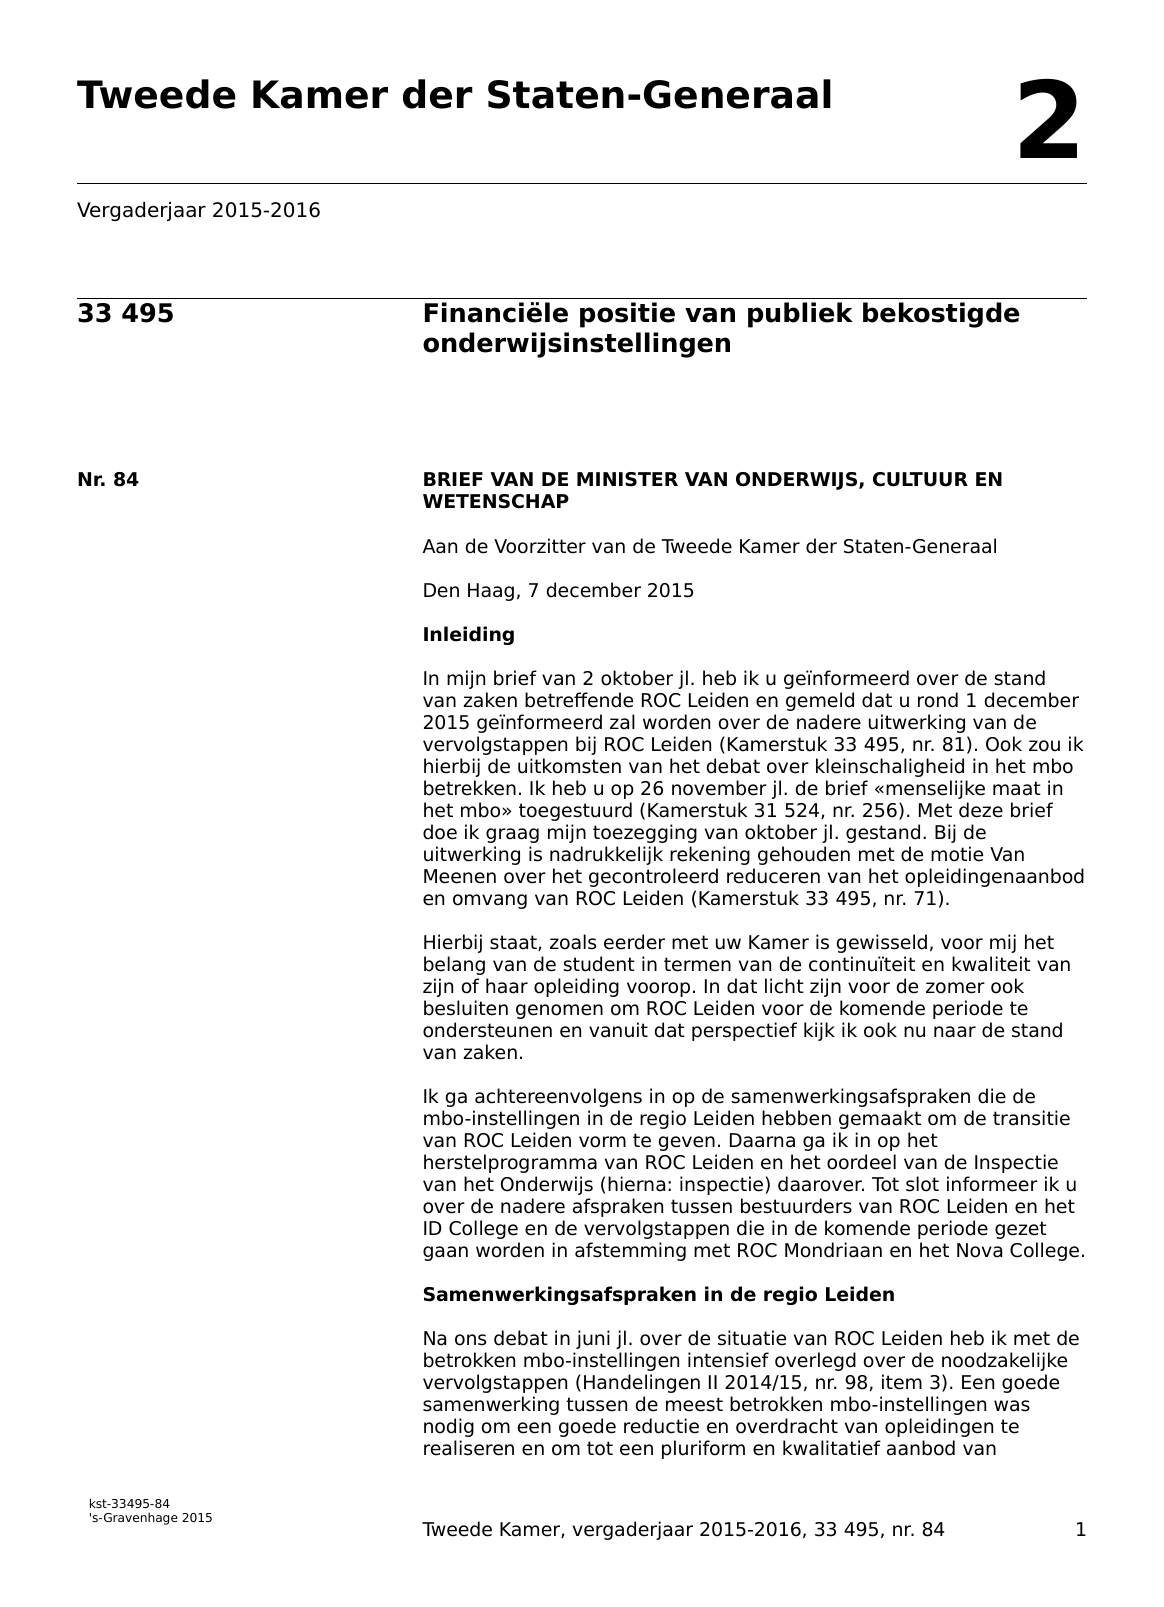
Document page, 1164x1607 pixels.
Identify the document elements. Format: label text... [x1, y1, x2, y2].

table_cell Vergaderjaar 2015-2016 [77, 184, 1087, 298]
text kst-33495-84 [88, 1497, 323, 1511]
subtitle Nr. 84 BRIEF VAN DE MINISTER VAN ONDERWIJS, CULTUUR EN WETENSCHAP [77, 469, 1087, 513]
text Den Haag, 7 december 2015 [422, 580, 1087, 602]
table_header 2 [886, 59, 1087, 183]
text In mijn brief van 2 oktober jl. heb ik u geïnformeerd over de stand van zaken betreffende ROC Leiden en gemeld dat u rond 1 december 2015 geïnformeerd zal worden over de nadere uitwerking van de vervolgstappen bij ROC Leiden (Kamerstuk 33 495, nr. 81). Ook zou ik hierbij de uitkomsten van het debat over kleinschaligheid in het mbo betrekken. Ik heb u op 26 november jl. de brief «menselijke maat in het mbo» toegestuurd (Kamerstuk 31 524, nr. 256). Met deze brief doe ik graag mijn toezegging van oktober jl. gestand. Bij de uitwerking is nadrukkelijk rekening gehouden met de motie Van Meenen over het gecontroleerd reduceren van het opleidingenaanbod en omvang van ROC Leiden (Kamerstuk 33 495, nr. 71). [422, 668, 1087, 910]
table_header Tweede Kamer der Staten-Generaal [77, 59, 886, 183]
text Na ons debat in juni jl. over de situatie van ROC Leiden heb ik met de betrokken mbo-instellingen intensief overlegd over de noodzakelijke vervolgstappen (Handelingen II 2014/15, nr. 98, item 3). Een goede samenwerking tussen de meest betrokken mbo-instellingen was nodig om een goede reductie en overdracht van opleidingen te realiseren en om tot een pluriform en kwalitatief aanbod van [422, 1328, 1087, 1460]
text 's-Gravenhage 2015 [88, 1511, 323, 1525]
subtitle Inleiding [422, 624, 1087, 646]
text Ik ga achtereenvolgens in op de samenwerkingsafspraken die de mbo-instellingen in de regio Leiden hebben gemaakt om de transitie van ROC Leiden vorm te geven. Daarna ga ik in op het herstelprogramma van ROC Leiden en het oordeel van de Inspectie van het Onderwijs (hierna: inspectie) daarover. Tot slot informeer ik u over de nadere afspraken tussen bestuurders van ROC Leiden en het ID College en de vervolgstappen die in de komende periode gezet gaan worden in afstemming met ROC Mondriaan en het Nova College. [422, 1086, 1087, 1262]
subtitle Samenwerkingsafspraken in de regio Leiden [422, 1284, 1087, 1306]
text Aan de Voorzitter van de Tweede Kamer der Staten-Generaal [422, 536, 1087, 557]
text Hierbij staat, zoals eerder met uw Kamer is gewisseld, voor mij het belang van de student in termen van de continuïteit en kwaliteit van zijn of haar opleiding voorop. In dat licht zijn voor de zomer ook besluiten genomen om ROC Leiden voor de komende periode te ondersteunen en vanuit dat perspectief kijk ik ook nu naar de stand van zaken. [422, 932, 1087, 1064]
subtitle 33 495 Financiële positie van publiek bekostigde onderwijsinstellingen [77, 299, 1087, 358]
